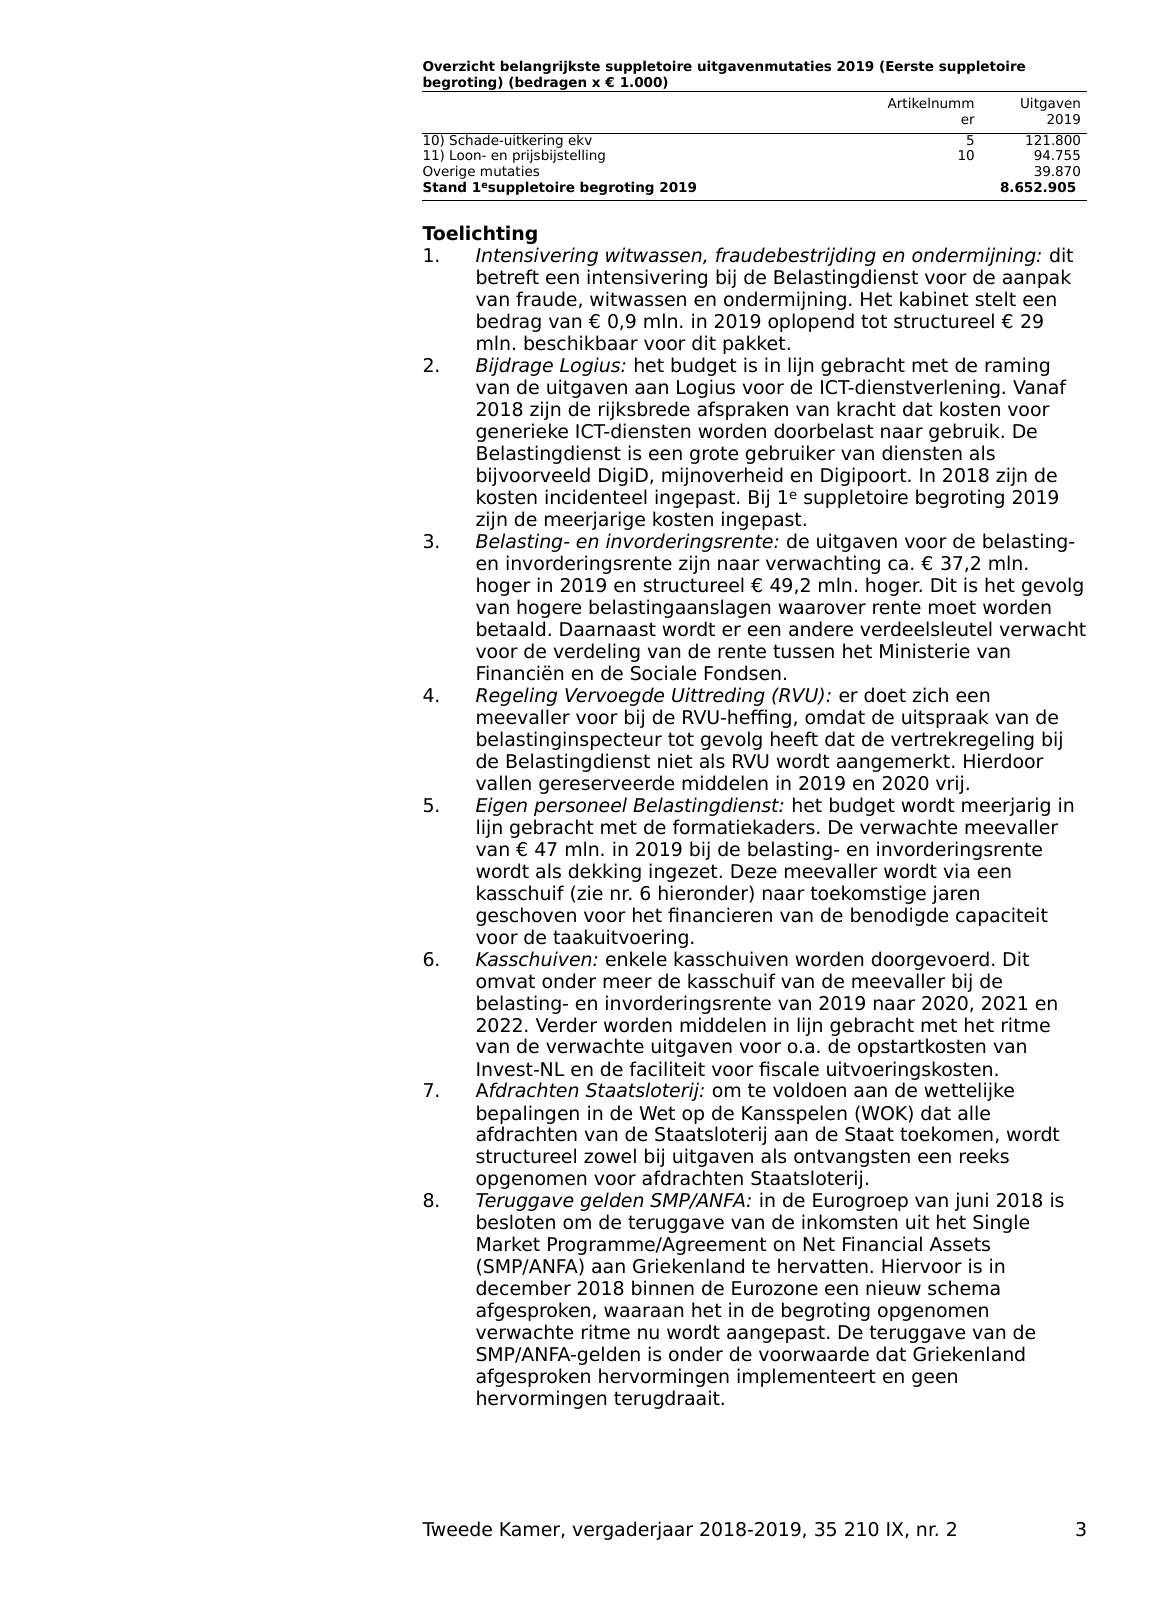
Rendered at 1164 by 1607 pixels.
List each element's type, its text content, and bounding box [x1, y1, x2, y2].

table_cell Uitgaven 2019 [980, 92, 1087, 132]
table_cell Artikelnummer [874, 92, 980, 132]
table_cell [874, 164, 980, 179]
table_cell 5 [874, 134, 980, 148]
text 8. Teruggave gelden SMP/ANFA: in de Eurogroep van juni 2018 is besloten om de teruggave van de inkomsten uit het Single Market Programme/Agreement on Net Financial Assets (SMP/ANFA) aan Griekenland te hervatten. Hiervoor is in december 2018 binnen de Eurozone een nieuw schema afgesproken, waaraan het in de begroting opgenomen verwachte ritme nu wordt aangepast. De teruggave van de SMP/ANFA-gelden is onder de voorwaarde dat Griekenland afgesproken hervormingen implementeert en geen hervormingen terugdraait. [422, 1190, 1087, 1410]
table_cell [874, 180, 980, 200]
text 4. Regeling Vervoegde Uittreding (RVU): er doet zich een meevaller voor bij de RVU-heffing, omdat de uitspraak van de belastinginspecteur tot gevolg heeft dat de vertrekregeling bij de Belastingdienst niet als RVU wordt aangemerkt. Hierdoor vallen gereserveerde middelen in 2019 en 2020 vrij. [422, 685, 1087, 795]
text 7. Afdrachten Staatsloterij: om te voldoen aan de wettelijke bepalingen in de Wet op de Kansspelen (WOK) dat alle afdrachten van de Staatsloterij aan de Staat toekomen, wordt structureel zowel bij uitgaven als ontvangsten een reeks opgenomen voor afdrachten Staatsloterij. [422, 1080, 1087, 1190]
table_cell 10) Schade-uitkering ekv [422, 134, 874, 148]
table_cell Overige mutaties [422, 164, 874, 179]
table_cell 11) Loon- en prijsbijstelling [422, 148, 874, 164]
text 1. Intensivering witwassen, fraudebestrijding en ondermijning: dit betreft een intensivering bij de Belastingdienst voor de aanpak van fraude, witwassen en ondermijning. Het kabinet stelt een bedrag van € 0,9 mln. in 2019 oplopend tot structureel € 29 mln. beschikbaar voor dit pakket. [422, 245, 1087, 355]
table_cell Stand 1esuppletoire begroting 2019 [422, 180, 874, 200]
text 6. Kasschuiven: enkele kasschuiven worden doorgevoerd. Dit omvat onder meer de kasschuif van de meevaller bij de belasting- en invorderingsrente van 2019 naar 2020, 2021 en 2022. Verder worden middelen in lijn gebracht met het ritme van de verwachte uitgaven voor o.a. de opstartkosten van Invest-NL en de faciliteit voor fiscale uitvoeringskosten. [422, 948, 1087, 1080]
subtitle Toelichting [422, 223, 1087, 245]
text 3. Belasting- en invorderingsrente: de uitgaven voor de belasting- en invorderingsrente zijn naar verwachting ca. € 37,2 mln. hoger in 2019 en structureel € 49,2 mln. hoger. Dit is het gevolg van hogere belastingaanslagen waarover rente moet worden betaald. Daarnaast wordt er een andere verdeelsleutel verwacht voor de verdeling van de rente tussen het Ministerie van Financiën en de Sociale Fondsen. [422, 531, 1087, 685]
text 5. Eigen personeel Belastingdienst: het budget wordt meerjarig in lijn gebracht met de formatiekaders. De verwachte meevaller van € 47 mln. in 2019 bij de belasting- en invorderingsrente wordt als dekking ingezet. Deze meevaller wordt via een kasschuif (zie nr. 6 hieronder) naar toekomstige jaren geschoven voor het financieren van de benodigde capaciteit voor de taakuitvoering. [422, 795, 1087, 948]
table_header Overzicht belangrijkste suppletoire uitgavenmutaties 2019 (Eerste suppletoire begroting) (bedragen x € 1.000) [422, 59, 1087, 91]
table_cell 121.800 [980, 134, 1087, 148]
table_cell 39.870 [980, 164, 1087, 179]
table_cell 10 [874, 148, 980, 164]
table_cell [422, 92, 874, 132]
table_cell 94.755 [980, 148, 1087, 164]
table_cell 8.652.905 [980, 180, 1087, 200]
text 2. Bijdrage Logius: het budget is in lijn gebracht met de raming van de uitgaven aan Logius voor de ICT-dienstverlening. Vanaf 2018 zijn de rijksbrede afspraken van kracht dat kosten voor generieke ICT-diensten worden doorbelast naar gebruik. De Belastingdienst is een grote gebruiker van diensten als bijvoorveeld DigiD, mijnoverheid en Digipoort. In 2018 zijn de kosten incidenteel ingepast. Bij 1e suppletoire begroting 2019 zijn de meerjarige kosten ingepast. [422, 355, 1087, 531]
